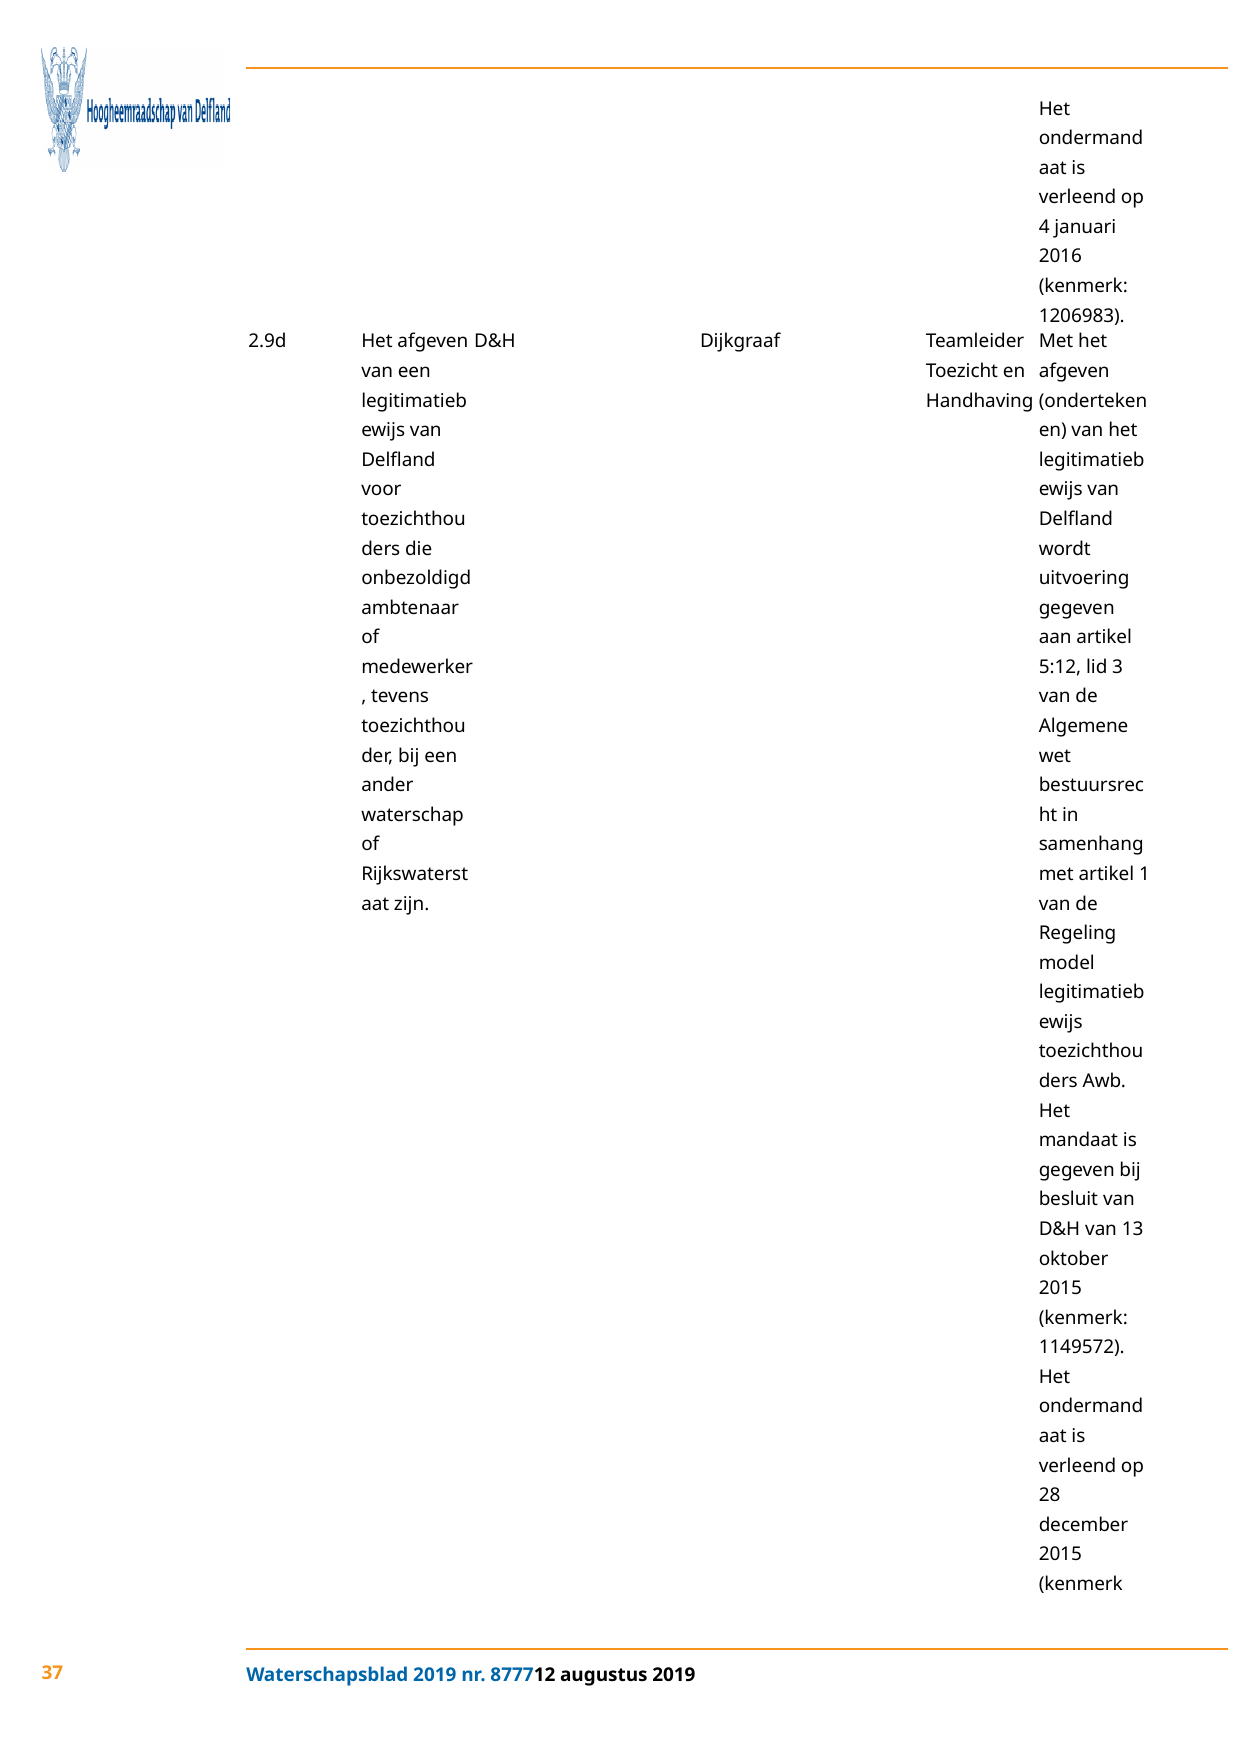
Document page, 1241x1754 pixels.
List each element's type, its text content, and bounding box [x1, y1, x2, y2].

table_cell [587, 95, 700, 328]
table_cell Met het afgeven (ondertekenen) van het legitimatiebewijs van Delfland wordt uitvoering gegeven aan artikel 5:12, lid 3 van de Algemene wet bestuursrecht in samenhang met artikel 1 van de Regeling model legitimatiebewijs toezichthouders Awb. Het mandaat is gegeven bij besluit van D&H van 13 oktober 2015 (kenmerk: 1149572). Het ondermandaat is verleend op 28 december 2015 (kenmerk [1039, 328, 1152, 1596]
table_cell [700, 95, 813, 328]
table_cell [474, 95, 587, 328]
table_cell D&H [474, 328, 587, 1596]
table_cell 2.9d [248, 328, 361, 1596]
table_cell [813, 95, 926, 328]
table_cell [361, 95, 474, 328]
table_cell Dijkgraaf [700, 328, 813, 1596]
table_cell [587, 328, 700, 1596]
table_cell Teamleider Toezicht en Handhaving [926, 328, 1038, 1596]
table_cell Het afgeven van een legitimatiebewijs van Delfland voor toezichthouders die onbezoldigd ambtenaar of medewerker, tevens toezichthouder, bij een ander waterschap of Rijkswaterstaat zijn. [361, 328, 474, 1596]
table_cell [248, 95, 361, 328]
table_cell [926, 95, 1038, 328]
table_cell [813, 328, 926, 1596]
picture [41, 47, 231, 172]
table_cell Het ondermandaat is verleend op 4 januari 2016 (kenmerk: 1206983). [1039, 95, 1152, 328]
